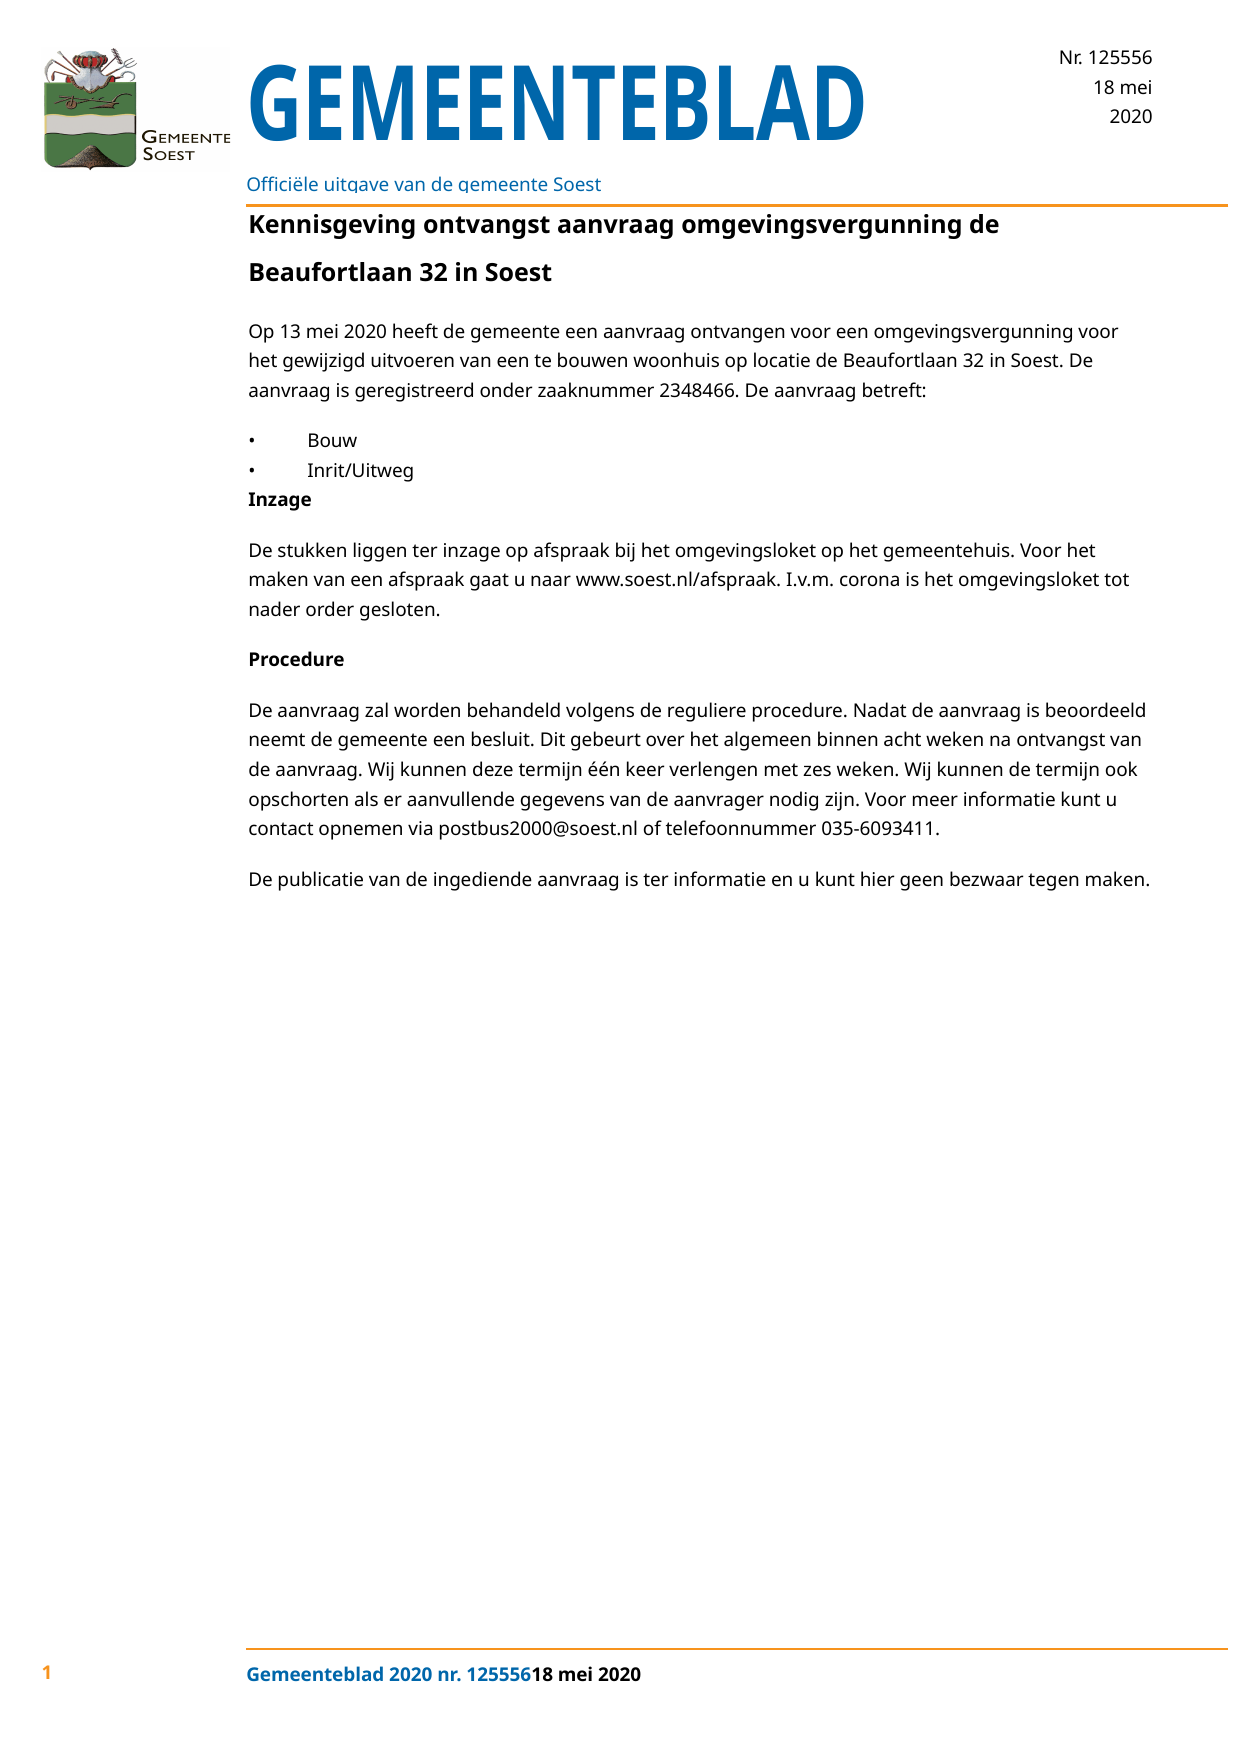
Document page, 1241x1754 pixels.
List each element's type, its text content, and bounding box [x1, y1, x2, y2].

text Procedure [248, 647, 1152, 672]
text Inzage [248, 487, 1152, 512]
text De publicatie van de ingediende aanvraag is ter informatie en u kunt hier geen bezwaar tegen maken. [248, 866, 1152, 892]
list Inrit/Uitweg [248, 457, 1152, 483]
text Kennisgeving ontvangst aanvraag omgevingsvergunning de Beaufortlaan 32 in Soest [248, 207, 1152, 288]
list Bouw [248, 427, 1152, 453]
picture [41, 47, 231, 172]
text Op 13 mei 2020 heeft de gemeente een aanvraag ontvangen voor een omgevingsvergunning voor het gewijzigd uitvoeren van een te bouwen woonhuis op locatie de Beaufortlaan 32 in Soest. De aanvraag is geregistreerd onder zaaknummer 2348466. De aanvraag betreft: [248, 318, 1152, 403]
text De aanvraag zal worden behandeld volgens de reguliere procedure. Nadat de aanvraag is beoordeeld neemt de gemeente een besluit. Dit gebeurt over het algemeen binnen acht weken na ontvangst van de aanvraag. Wij kunnen deze termijn één keer verlengen met zes weken. Wij kunnen de termijn ook opschorten als er aanvullende gegevens van de aanvrager nodig zijn. Voor meer informatie kunt u contact opnemen via postbus2000@soest.nl of telefoonnummer 035-6093411. [248, 697, 1152, 841]
text De stukken liggen ter inzage op afspraak bij het omgevingsloket op het gemeentehuis. Voor het maken van een afspraak gaat u naar www.soest.nl/afspraak. I.v.m. corona is het omgevingsloket tot nader order gesloten. [248, 537, 1152, 622]
